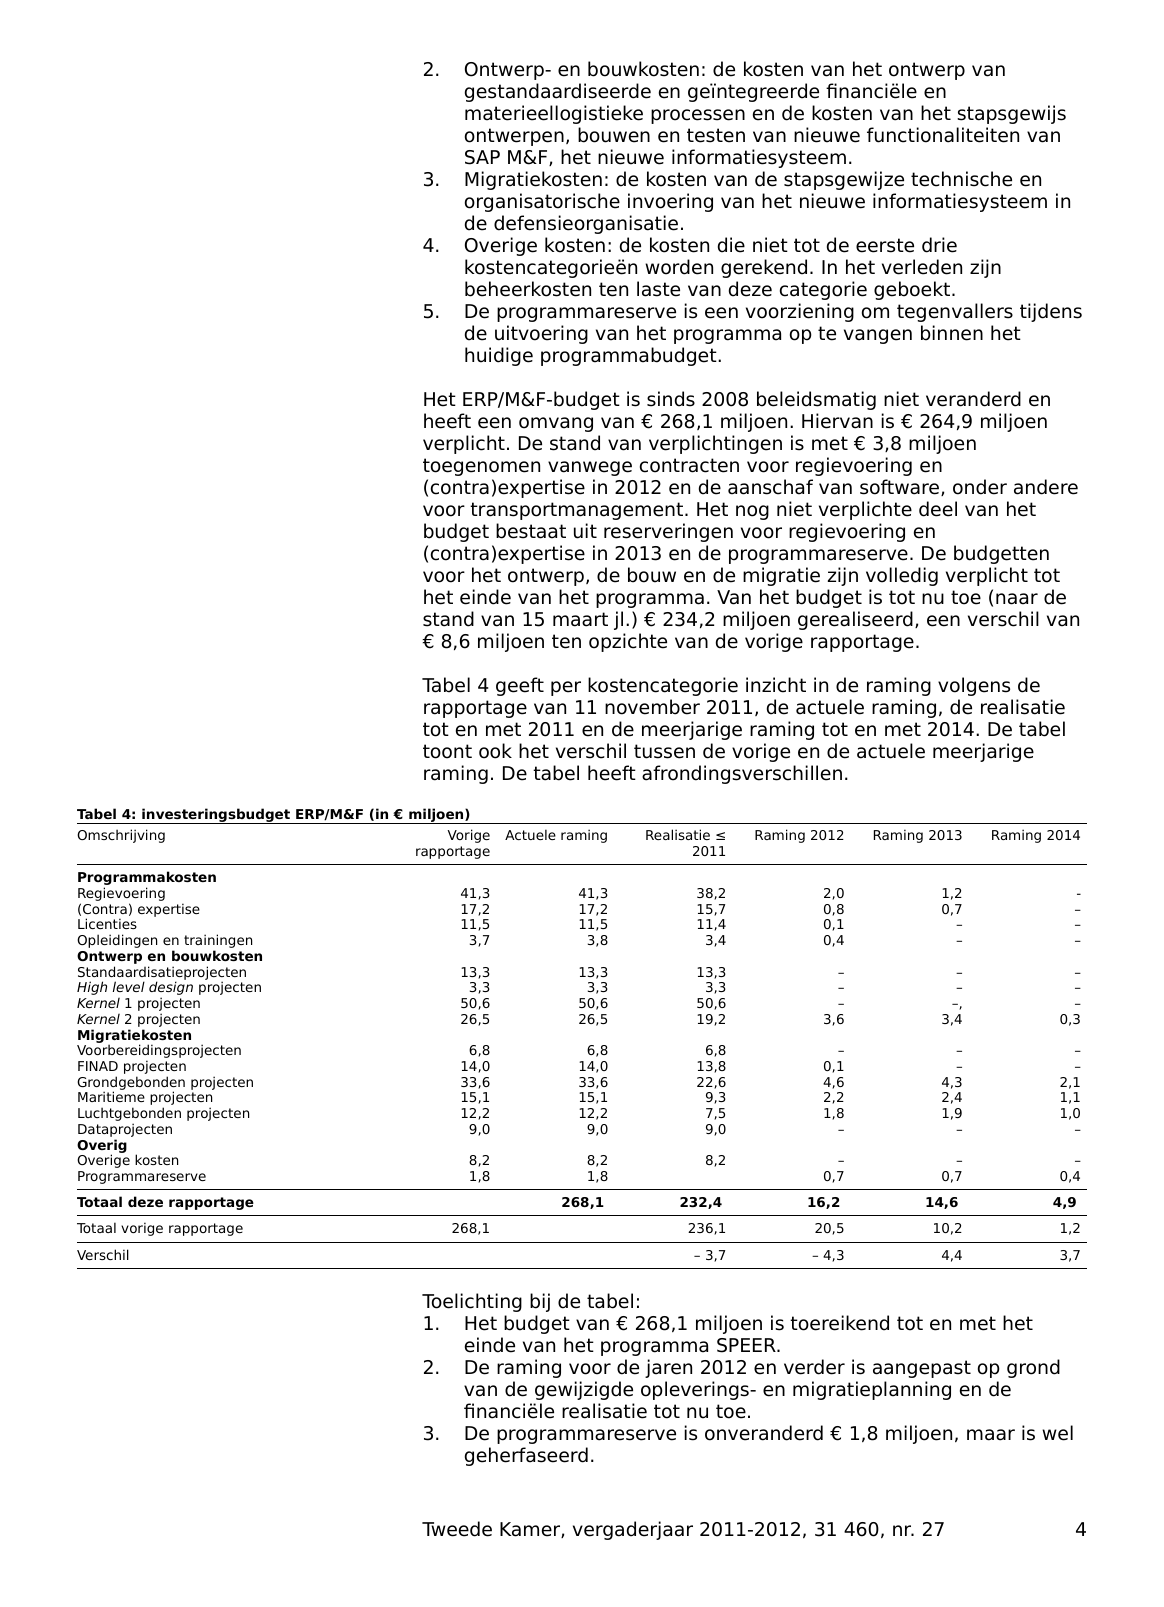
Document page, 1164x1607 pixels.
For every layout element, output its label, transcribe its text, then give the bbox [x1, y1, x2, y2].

table_cell 1,9 [850, 1106, 968, 1122]
table_cell 1,2 [850, 886, 968, 901]
table_cell Overige kosten [77, 1153, 378, 1169]
table_cell – [850, 964, 968, 980]
table_cell 15,7 [614, 901, 732, 917]
table_cell 16,2 [732, 1190, 850, 1215]
table_cell – [969, 1059, 1087, 1074]
table_cell 3,4 [614, 933, 732, 949]
table_cell [496, 865, 614, 886]
table_cell 1,8 [378, 1169, 496, 1189]
table_cell [378, 1190, 496, 1215]
table_cell Vorige rapportage [378, 824, 496, 864]
table_cell Totaal vorige rapportage [77, 1216, 378, 1242]
table_cell 41,3 [496, 886, 614, 901]
table_cell 20,5 [732, 1216, 850, 1242]
table_cell [496, 1138, 614, 1153]
table_cell [969, 865, 1087, 886]
table_cell [850, 865, 968, 886]
table_cell 15,1 [378, 1090, 496, 1106]
table_cell 41,3 [378, 886, 496, 901]
table_cell 13,8 [614, 1059, 732, 1074]
table_cell – [969, 1122, 1087, 1137]
table_cell – [850, 1153, 968, 1169]
table_cell Raming 2013 [850, 824, 968, 864]
table_cell 2,1 [969, 1075, 1087, 1090]
table_cell 3,6 [732, 1012, 850, 1027]
table_cell 19,2 [614, 1012, 732, 1027]
table_cell [378, 1243, 496, 1268]
table_cell – [969, 1043, 1087, 1059]
table_cell 6,8 [496, 1043, 614, 1059]
table_cell [732, 949, 850, 964]
table_cell 10,2 [850, 1216, 968, 1242]
table_cell – [732, 996, 850, 1012]
table_cell [614, 1138, 732, 1153]
table_cell 50,6 [496, 996, 614, 1012]
table_cell 3,7 [969, 1243, 1087, 1268]
table_cell High level design projecten [77, 980, 378, 996]
table_cell – [850, 933, 968, 949]
table_cell 6,8 [378, 1043, 496, 1059]
text Toelichting bij de tabel: [422, 1291, 1087, 1313]
table_cell 17,2 [378, 901, 496, 917]
table_cell 14,0 [496, 1059, 614, 1074]
table_cell 0,8 [732, 901, 850, 917]
table_cell – 3,7 [614, 1243, 732, 1268]
table_cell – [732, 1122, 850, 1137]
table_cell 1,2 [969, 1216, 1087, 1242]
table_cell 38,2 [614, 886, 732, 901]
table_cell Opleidingen en trainingen [77, 933, 378, 949]
text 5. De programmareserve is een voorziening om tegenvallers tijdens de uitvoering van het programma op te vangen binnen het huidige programmabudget. [422, 301, 1087, 367]
table_cell 50,6 [378, 996, 496, 1012]
table_cell [496, 1216, 614, 1242]
table_cell [969, 1138, 1087, 1153]
table_cell – [850, 1043, 968, 1059]
table_cell – [969, 901, 1087, 917]
table_cell [969, 949, 1087, 964]
table_cell 9,0 [614, 1122, 732, 1137]
text Het ERP/M&F-budget is sinds 2008 beleidsmatig niet veranderd en heeft een omvang van € 268,1 miljoen. Hiervan is € 264,9 miljoen verplicht. De stand van verplichtingen is met € 3,8 miljoen toegenomen vanwege contracten voor regievoering en (contra)expertise in 2012 en de aanschaf van software, onder andere voor transportmanagement. Het nog niet verplichte deel van het budget bestaat uit reserveringen voor regievoering en (contra)expertise in 2013 en de programmareserve. De budgetten voor het ontwerp, de bouw en de migratie zijn volledig verplicht tot het einde van het programma. Van het budget is tot nu toe (naar de stand van 15 maart jl.) € 234,2 miljoen gerealiseerd, een verschil van € 8,6 miljoen ten opzichte van de vorige rapportage. [422, 389, 1087, 653]
table_cell Luchtgebonden projecten [77, 1106, 378, 1122]
table_cell 9,0 [496, 1122, 614, 1137]
text 3. De programmareserve is onveranderd € 1,8 miljoen, maar is wel geherfaseerd. [422, 1423, 1087, 1467]
table_cell [378, 1138, 496, 1153]
table_cell 0,7 [850, 1169, 968, 1189]
table_cell 17,2 [496, 901, 614, 917]
text 4. Overige kosten: de kosten die niet tot de eerste drie kostencategorieën worden gerekend. In het verleden zijn beheerkosten ten laste van deze categorie geboekt. [422, 235, 1087, 301]
table_cell [378, 1027, 496, 1043]
table_cell [850, 1138, 968, 1153]
table_cell 8,2 [614, 1153, 732, 1169]
table_cell 11,5 [378, 917, 496, 933]
table_cell – [969, 964, 1087, 980]
table_cell 6,8 [614, 1043, 732, 1059]
table_cell - [969, 886, 1087, 901]
table_cell 22,6 [614, 1075, 732, 1090]
table_cell – [850, 1059, 968, 1074]
table_cell FINAD projecten [77, 1059, 378, 1074]
table_cell – [850, 980, 968, 996]
table_cell Programmareserve [77, 1169, 378, 1189]
text Tabel 4 geeft per kostencategorie inzicht in de raming volgens de rapportage van 11 november 2011, de actuele raming, de realisatie tot en met 2011 en de meerjarige raming tot en met 2014. De tabel toont ook het verschil tussen de vorige en de actuele meerjarige raming. De tabel heeft afrondingsverschillen. [422, 675, 1087, 785]
table_cell – [732, 1153, 850, 1169]
table_cell 1,8 [496, 1169, 614, 1189]
table_cell 8,2 [496, 1153, 614, 1169]
table_cell – [969, 917, 1087, 933]
table_cell Kernel 1 projecten [77, 996, 378, 1012]
table_cell – [969, 1153, 1087, 1169]
table_cell Grondgebonden projecten [77, 1075, 378, 1090]
table_cell Dataprojecten [77, 1122, 378, 1137]
table_cell 7,5 [614, 1106, 732, 1122]
table_cell [732, 1138, 850, 1153]
table_cell 2,4 [850, 1090, 968, 1106]
table_cell [614, 1027, 732, 1043]
table_cell 4,4 [850, 1243, 968, 1268]
table_cell – [850, 1122, 968, 1137]
table_cell 12,2 [378, 1106, 496, 1122]
table_header Tabel 4: investeringsbudget ERP/M&F (in € miljoen) [77, 807, 1087, 822]
table_cell Omschrijving [77, 824, 378, 864]
table_cell 0,1 [732, 917, 850, 933]
table_cell Standaardisatieprojecten [77, 964, 378, 980]
table_cell 26,5 [496, 1012, 614, 1027]
table_cell Raming 2014 [969, 824, 1087, 864]
table_cell [378, 865, 496, 886]
text 2. Ontwerp- en bouwkosten: de kosten van het ontwerp van gestandaardiseerde en geïntegreerde financiële en materieellogistieke processen en de kosten van het stapsgewijs ontwerpen, bouwen en testen van nieuwe functionaliteiten van SAP M&F, het nieuwe informatiesysteem. [422, 59, 1087, 169]
table_cell 3,8 [496, 933, 614, 949]
table_cell Voorbereidingsprojecten [77, 1043, 378, 1059]
table_cell 3,7 [378, 933, 496, 949]
table_cell 236,1 [614, 1216, 732, 1242]
table_cell 4,9 [969, 1190, 1087, 1215]
table_cell 12,2 [496, 1106, 614, 1122]
table_cell 11,4 [614, 917, 732, 933]
table_cell 4,6 [732, 1075, 850, 1090]
table_cell – [969, 933, 1087, 949]
table_cell 0,4 [732, 933, 850, 949]
table_cell 13,3 [496, 964, 614, 980]
table_cell 14,0 [378, 1059, 496, 1074]
table_cell 1,1 [969, 1090, 1087, 1106]
table_cell 3,3 [496, 980, 614, 996]
table_cell 8,2 [378, 1153, 496, 1169]
table_cell Overig [77, 1138, 378, 1153]
table_cell 4,3 [850, 1075, 968, 1090]
table_cell 14,6 [850, 1190, 968, 1215]
table_cell 3,3 [378, 980, 496, 996]
table_cell – [969, 980, 1087, 996]
table_cell 0,3 [969, 1012, 1087, 1027]
table_cell 13,3 [378, 964, 496, 980]
table_cell – [969, 996, 1087, 1012]
table_cell 1,8 [732, 1106, 850, 1122]
table_cell [614, 949, 732, 964]
table_cell 0,4 [969, 1169, 1087, 1189]
table_cell [496, 949, 614, 964]
table_cell 13,3 [614, 964, 732, 980]
table_cell Regievoering [77, 886, 378, 901]
table_cell 26,5 [378, 1012, 496, 1027]
table_cell 0,1 [732, 1059, 850, 1074]
table_cell –, [850, 996, 968, 1012]
table_cell Programmakosten [77, 865, 378, 886]
table_cell 2,0 [732, 886, 850, 901]
table_cell [732, 865, 850, 886]
table_cell Kernel 2 projecten [77, 1012, 378, 1027]
table_cell Licenties [77, 917, 378, 933]
table_cell – [732, 1043, 850, 1059]
table_cell Totaal deze rapportage [77, 1190, 378, 1215]
table_cell 15,1 [496, 1090, 614, 1106]
table_cell [496, 1243, 614, 1268]
table_cell [614, 1169, 732, 1189]
table_cell 0,7 [732, 1169, 850, 1189]
table_cell 50,6 [614, 996, 732, 1012]
table_cell Migratiekosten [77, 1027, 378, 1043]
table_cell – [732, 964, 850, 980]
table_cell – 4,3 [732, 1243, 850, 1268]
table_cell 33,6 [378, 1075, 496, 1090]
table_cell Maritieme projecten [77, 1090, 378, 1106]
table_cell [850, 949, 968, 964]
table_cell 2,2 [732, 1090, 850, 1106]
table_cell [496, 1027, 614, 1043]
table_cell Verschil [77, 1243, 378, 1268]
text 2. De raming voor de jaren 2012 en verder is aangepast op grond van de gewijzigde opleverings- en migratieplanning en de financiële realisatie tot nu toe. [422, 1357, 1087, 1423]
table_cell Realisatie ≤ 2011 [614, 824, 732, 864]
table_cell 33,6 [496, 1075, 614, 1090]
table_cell 9,0 [378, 1122, 496, 1137]
table_cell [850, 1027, 968, 1043]
table_cell 3,3 [614, 980, 732, 996]
table_cell (Contra) expertise [77, 901, 378, 917]
table_cell [969, 1027, 1087, 1043]
table_cell 232,4 [614, 1190, 732, 1215]
table_cell 11,5 [496, 917, 614, 933]
table_cell [378, 949, 496, 964]
table_cell 0,7 [850, 901, 968, 917]
table_cell [614, 865, 732, 886]
table_cell – [850, 917, 968, 933]
table_cell 268,1 [496, 1190, 614, 1215]
text 3. Migratiekosten: de kosten van de stapsgewijze technische en organisatorische invoering van het nieuwe informatiesysteem in de defensieorganisatie. [422, 169, 1087, 235]
text 1. Het budget van € 268,1 miljoen is toereikend tot en met het einde van het programma SPEER. [422, 1313, 1087, 1357]
table_cell Ontwerp en bouwkosten [77, 949, 378, 964]
table_cell 3,4 [850, 1012, 968, 1027]
table_cell 9,3 [614, 1090, 732, 1106]
table_cell [732, 1027, 850, 1043]
table_cell 1,0 [969, 1106, 1087, 1122]
table_cell Actuele raming [496, 824, 614, 864]
table_cell Raming 2012 [732, 824, 850, 864]
table_cell – [732, 980, 850, 996]
table_cell 268,1 [378, 1216, 496, 1242]
